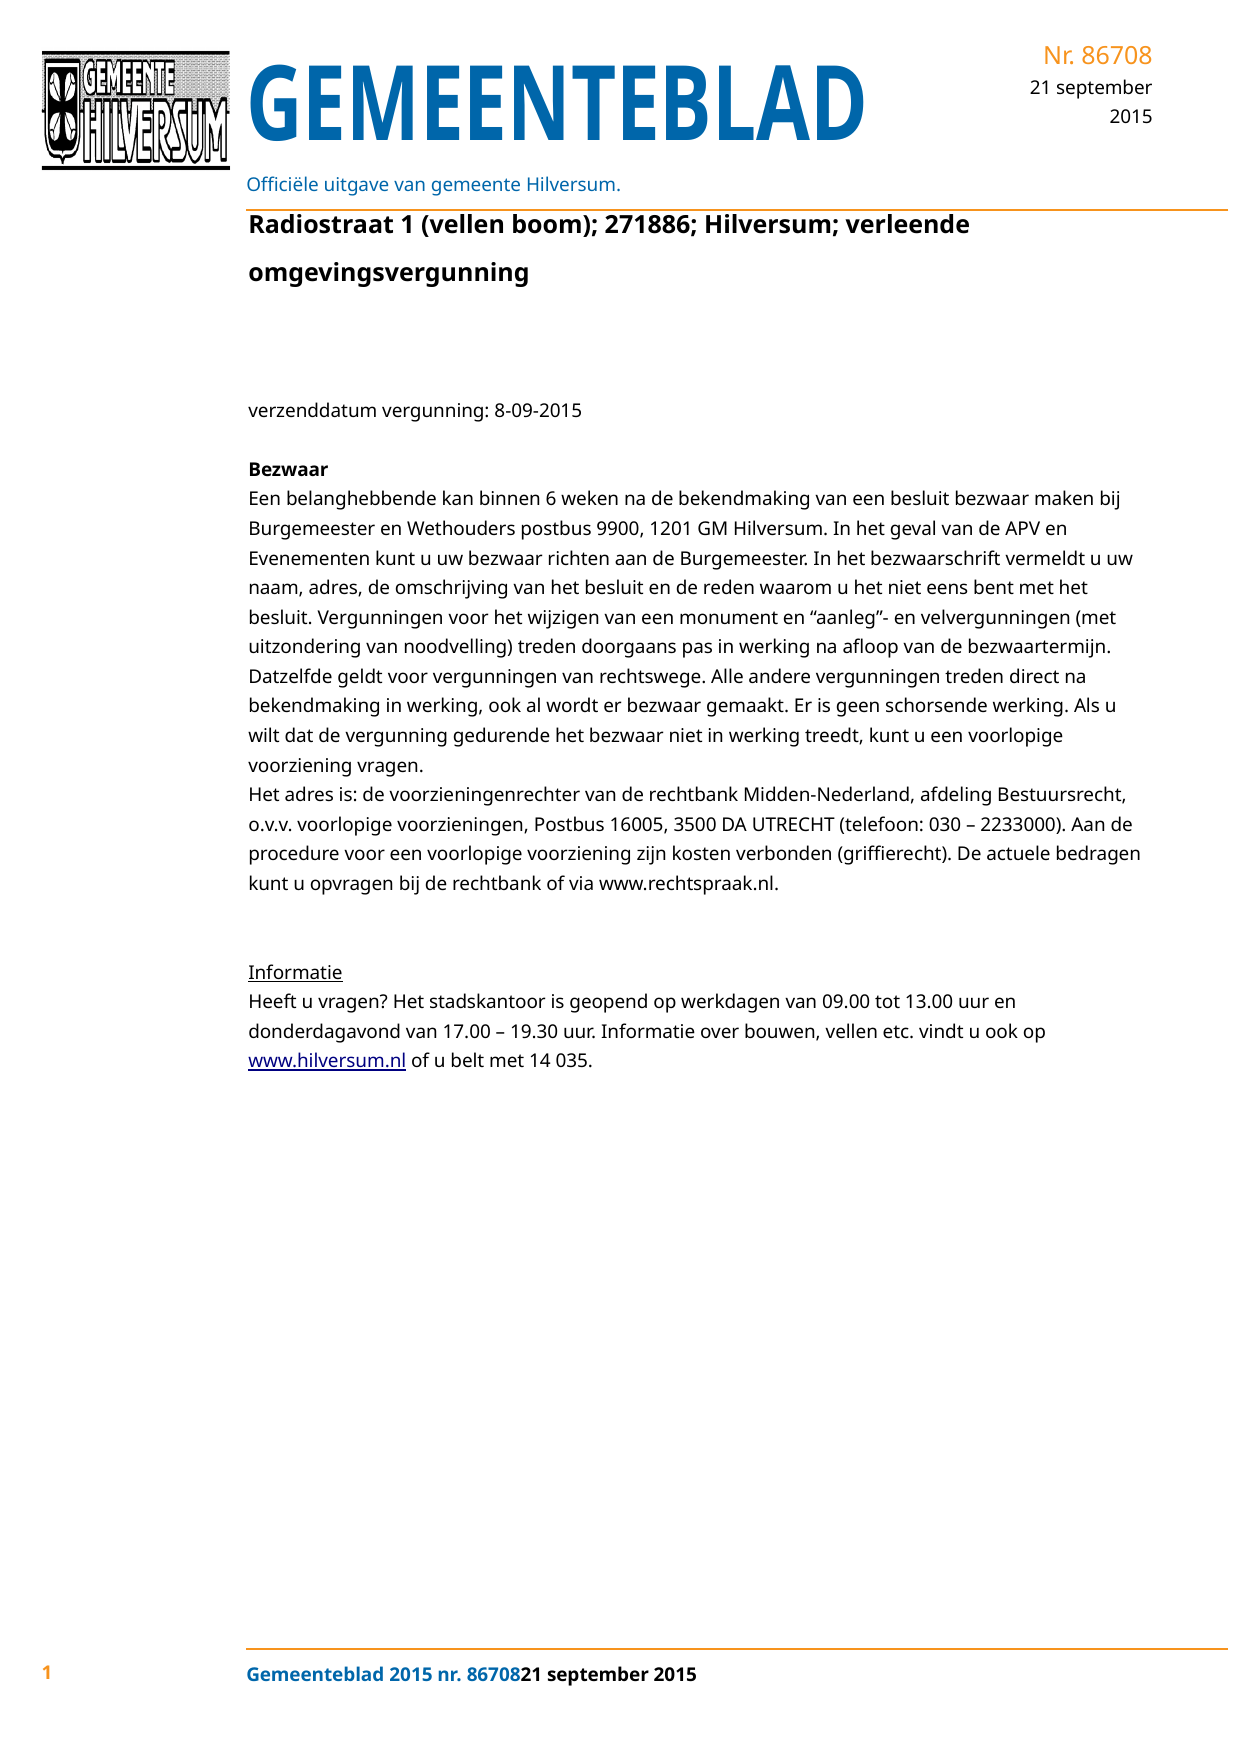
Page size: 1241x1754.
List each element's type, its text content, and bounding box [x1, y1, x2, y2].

picture [41, 47, 231, 172]
text Het adres is: de voorzieningenrechter van de rechtbank Midden-Nederland, afdeling Bestuursrecht, o.v.v. voorlopige voorzieningen, Postbus 16005, 3500 DA UTRECHT (telefoon: 030 – 2233000). Aan de procedure voor een voorlopige voorziening zijn kosten verbonden (griffierecht). De actuele bedragen kunt u opvragen bij de rechtbank of via www.rechtspraak.nl. [248, 781, 1152, 896]
text Radiostraat 1 (vellen boom); 271886; Hilversum; verleende omgevingsvergunning [248, 211, 1152, 288]
text verzenddatum vergunning: 8-09-2015 [248, 397, 1152, 422]
text Informatie [248, 959, 1152, 984]
text Bezwaar [248, 456, 1152, 482]
text Heeft u vragen? Het stadskantoor is geopend op werkdagen van 09.00 tot 13.00 uur en donderdagavond van 17.00 – 19.30 uur. Informatie over bouwen, vellen etc. vindt u ook op www.hilversum.nl of u belt met 14 035. [248, 988, 1152, 1073]
text Een belanghebbende kan binnen 6 weken na de bekendmaking van een besluit bezwaar maken bij Burgemeester en Wethouders postbus 9900, 1201 GM Hilversum. In het geval van de APV en Evenementen kunt u uw bezwaar richten aan de Burgemeester. In het bezwaarschrift vermeldt u uw naam, adres, de omschrijving van het besluit en de reden waarom u het niet eens bent met het besluit. Vergunningen voor het wijzigen van een monument en “aanleg”- en velvergunningen (met uitzondering van noodvelling) treden doorgaans pas in werking na afloop van de bezwaartermijn. Datzelfde geldt voor vergunningen van rechtswege. Alle andere vergunningen treden direct na bekendmaking in werking, ook al wordt er bezwaar gemaakt. Er is geen schorsende werking. Als u wilt dat de vergunning gedurende het bezwaar niet in werking treedt, kunt u een voorlopige voorziening vragen. [248, 486, 1152, 777]
